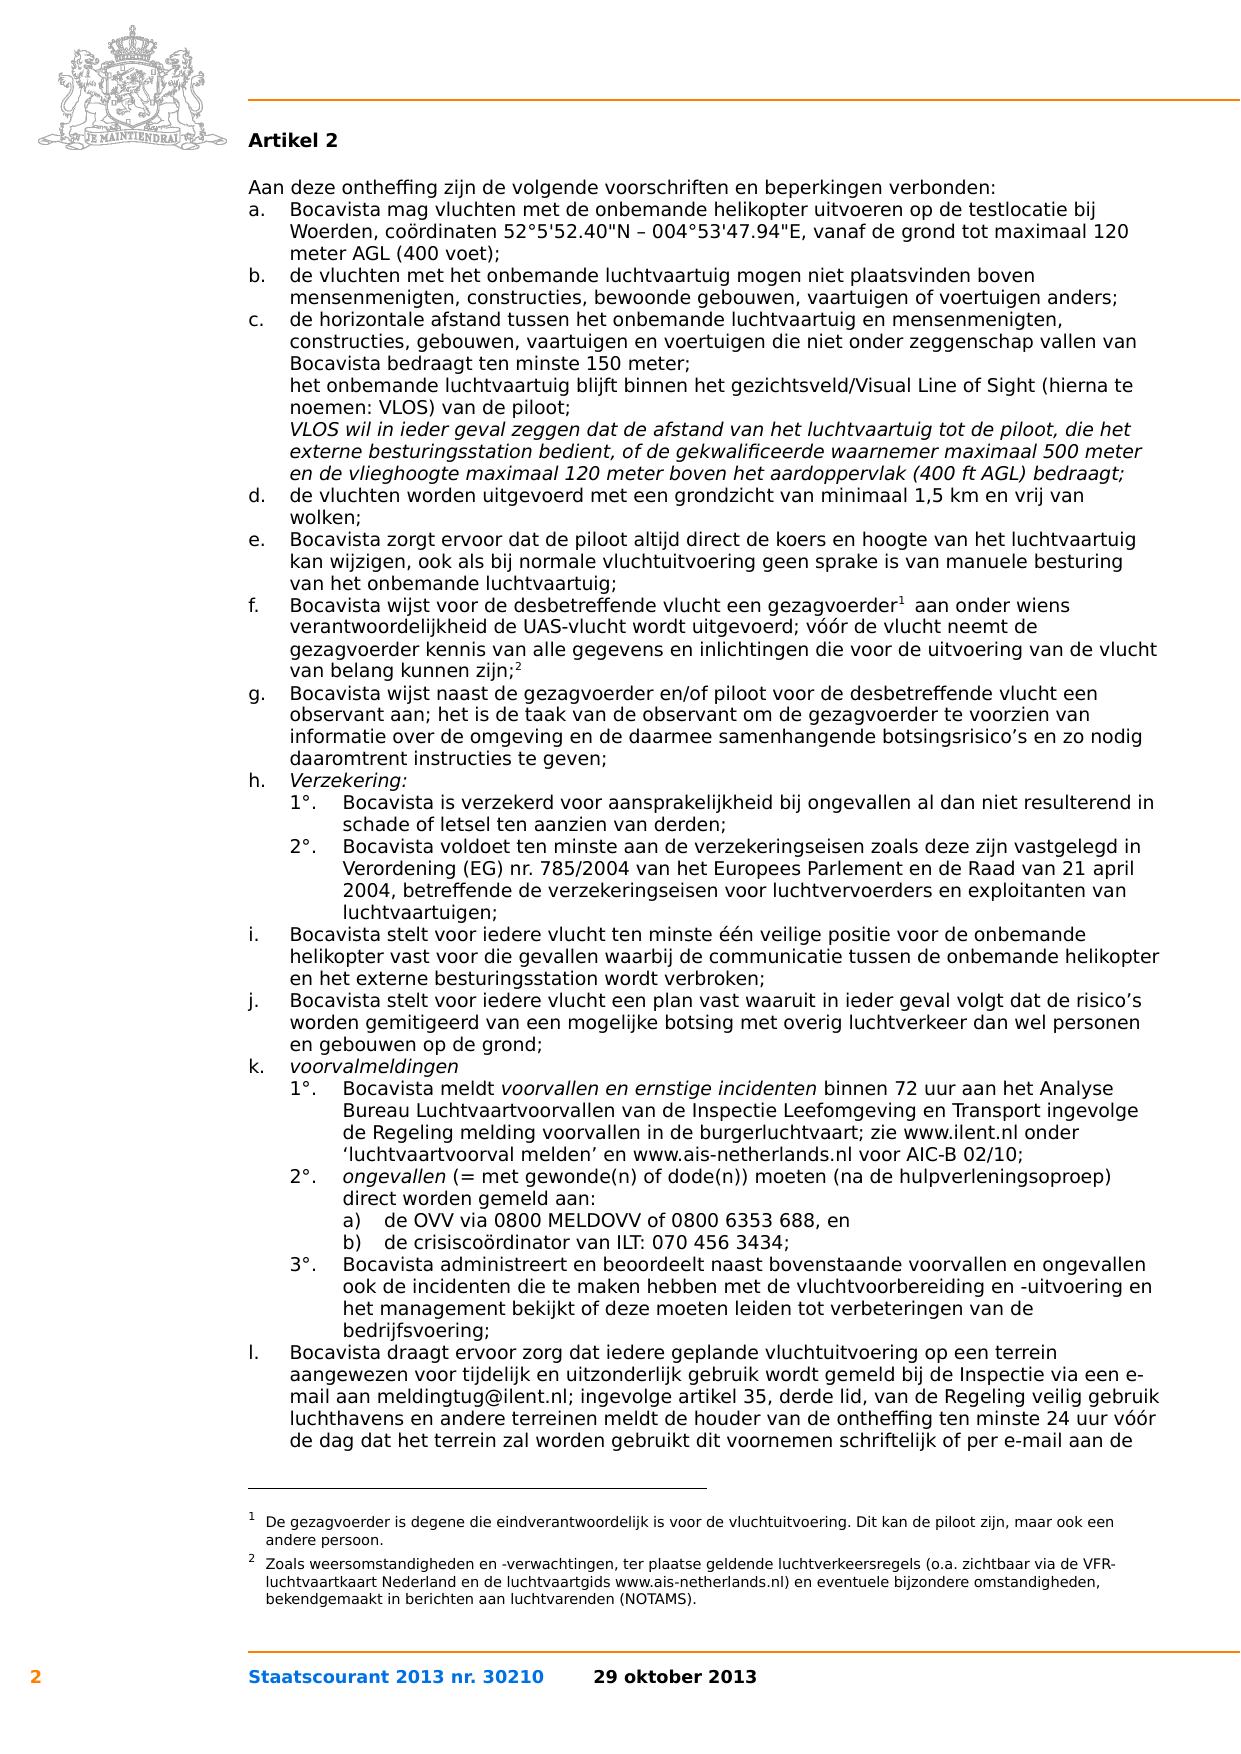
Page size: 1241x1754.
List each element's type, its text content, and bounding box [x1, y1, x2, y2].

text 3°. Bocavista administreert en beoordeelt naast bovenstaande voorvallen en ongevallen ook de incidenten die te maken hebben met de vluchtvoorbereiding en -uitvoering en het management bekijkt of deze moeten leiden tot verbeteringen van de bedrijfsvoering; [289, 1254, 1163, 1342]
text l. Bocavista draagt ervoor zorg dat iedere geplande vluchtuitvoering op een terrein aangewezen voor tijdelijk en uitzonderlijk gebruik wordt gemeld bij de Inspectie via een e-mail aan meldingtug@ilent.nl; ingevolge artikel 35, derde lid, van de Regeling veilig gebruik luchthavens en andere terreinen meldt de houder van de ontheffing ten minste 24 uur vóór de dag dat het terrein zal worden gebruikt dit voornemen schriftelijk of per e-mail aan de [248, 1342, 1163, 1452]
text Aan deze ontheffing zijn de volgende voorschriften en beperkingen verbonden: [248, 177, 1163, 199]
text b. de vluchten met het onbemande luchtvaartuig mogen niet plaatsvinden boven mensenmenigten, constructies, bewoonde gebouwen, vaartuigen of voertuigen anders; [248, 265, 1163, 309]
subtitle Artikel 2 [248, 130, 1163, 152]
text a) de OVV via 0800 MELDOVV of 0800 6353 688, en [342, 1210, 1163, 1232]
text d. de vluchten worden uitgevoerd met een grondzicht van minimaal 1,5 km en vrij van wolken; [248, 484, 1163, 528]
text a. Bocavista mag vluchten met de onbemande helikopter uitvoeren op de testlocatie bij Woerden, coördinaten 52°5'52.40"N – 004°53'47.94"E, vanaf de grond tot maximaal 120 meter AGL (400 voet); [248, 199, 1163, 265]
text h. Verzekering: [248, 770, 1163, 792]
text 1°. Bocavista meldt voorvallen en ernstige incidenten binnen 72 uur aan het Analyse Bureau Luchtvaartvoorvallen van de Inspectie Leefomgeving en Transport ingevolge de Regeling melding voorvallen in de burgerluchtvaart; zie www.ilent.nl onder ‘luchtvaartvoorval melden’ en www.ais-netherlands.nl voor AIC-B 02/10; [289, 1078, 1163, 1166]
text het onbemande luchtvaartuig blijft binnen het gezichtsveld/Visual Line of Sight (hierna te noemen: VLOS) van de piloot; [289, 375, 1163, 419]
text 1°. Bocavista is verzekerd voor aansprakelijkheid bij ongevallen al dan niet resulterend in schade of letsel ten aanzien van derden; [289, 792, 1163, 836]
text c. de horizontale afstand tussen het onbemande luchtvaartuig en mensenmenigten, constructies, gebouwen, vaartuigen en voertuigen die niet onder zeggenschap vallen van Bocavista bedraagt ten minste 150 meter; [248, 309, 1163, 375]
text i. Bocavista stelt voor iedere vlucht ten minste één veilige positie voor de onbemande helikopter vast voor die gevallen waarbij de communicatie tussen de onbemande helikopter en het externe besturingsstation wordt verbroken; [248, 924, 1163, 990]
picture [38, 25, 227, 150]
text f. Bocavista wijst voor de desbetreffende vlucht een gezagvoerder aan onder wiens verantwoordelijkheid de UAS-vlucht wordt uitgevoerd; vóór de vlucht neemt de gezagvoerder kennis van alle gegevens en inlichtingen die voor de uitvoering van de vlucht van belang kunnen zijn; [248, 594, 1163, 682]
text De gezagvoerder is degene die eindverantwoordelijk is voor de vluchtuitvoering. Dit kan de piloot zijn, maar ook een andere persoon. [248, 1510, 1163, 1549]
text k. voorvalmeldingen [248, 1056, 1163, 1078]
text g. Bocavista wijst naast de gezagvoerder en/of piloot voor de desbetreffende vlucht een observant aan; het is de taak van de observant om de gezagvoerder te voorzien van informatie over de omgeving en de daarmee samenhangende botsingsrisico’s en zo nodig daaromtrent instructies te geven; [248, 682, 1163, 770]
text b) de crisiscoördinator van ILT: 070 456 3434; [342, 1232, 1163, 1254]
text 2°. Bocavista voldoet ten minste aan de verzekeringseisen zoals deze zijn vastgelegd in Verordening (EG) nr. 785/2004 van het Europees Parlement en de Raad van 21 april 2004, betreffende de verzekeringseisen voor luchtvervoerders en exploitanten van luchtvaartuigen; [289, 836, 1163, 924]
text e. Bocavista zorgt ervoor dat de piloot altijd direct de koers en hoogte van het luchtvaartuig kan wijzigen, ook als bij normale vluchtuitvoering geen sprake is van manuele besturing van het onbemande luchtvaartuig; [248, 528, 1163, 594]
text Zoals weersomstandigheden en -verwachtingen, ter plaatse geldende luchtverkeersregels (o.a. zichtbaar via de VFR-luchtvaartkaart Nederland en de luchtvaartgids www.ais-netherlands.nl) en eventuele bijzondere omstandigheden, bekendgemaakt in berichten aan luchtvarenden (NOTAMS). [248, 1552, 1163, 1608]
text j. Bocavista stelt voor iedere vlucht een plan vast waaruit in ieder geval volgt dat de risico’s worden gemitigeerd van een mogelijke botsing met overig luchtverkeer dan wel personen en gebouwen op de grond; [248, 990, 1163, 1056]
text 2°. ongevallen (= met gewonde(n) of dode(n)) moeten (na de hulpverleningsoproep) direct worden gemeld aan: [289, 1166, 1163, 1210]
text VLOS wil in ieder geval zeggen dat de afstand van het luchtvaartuig tot de piloot, die het externe besturingsstation bedient, of de gekwalificeerde waarnemer maximaal 500 meter en de vlieghoogte maximaal 120 meter boven het aardoppervlak (400 ft AGL) bedraagt; [289, 419, 1163, 484]
